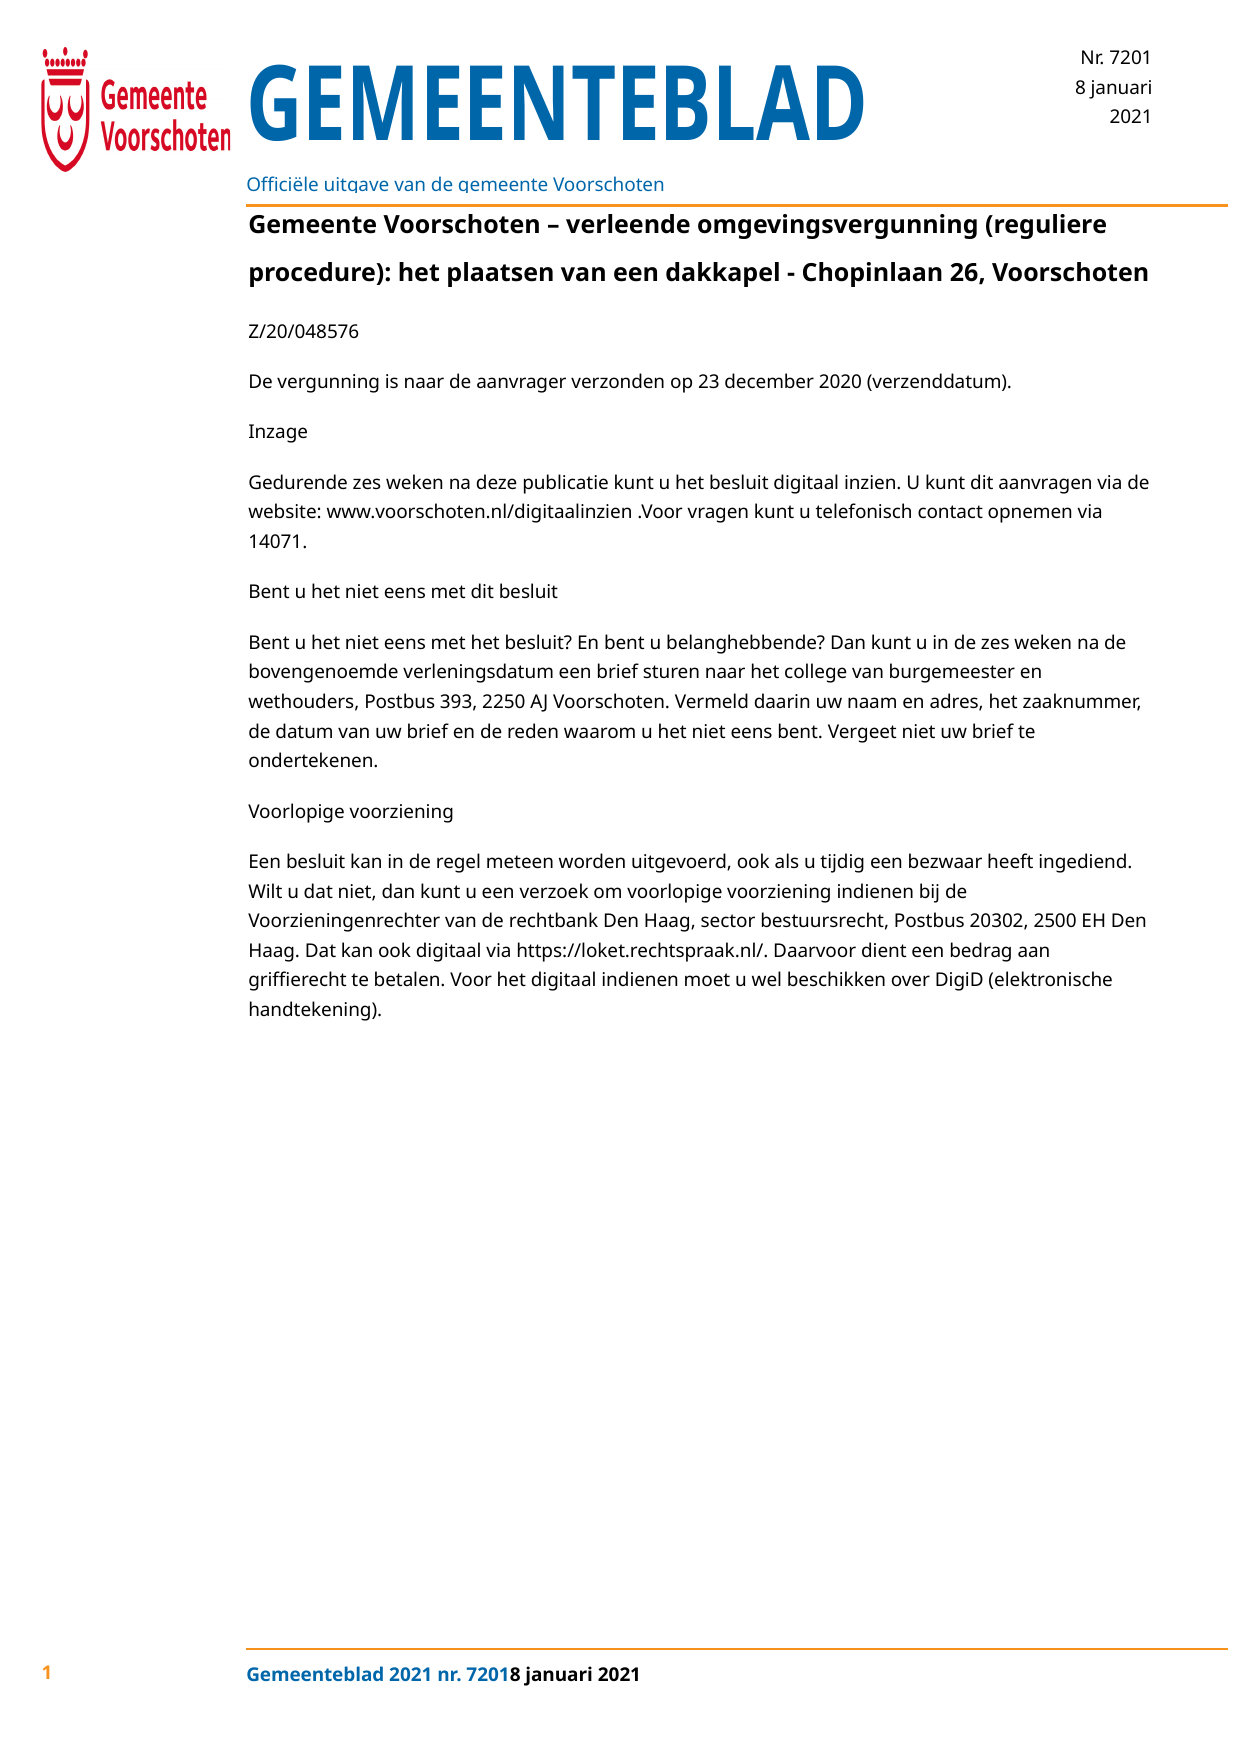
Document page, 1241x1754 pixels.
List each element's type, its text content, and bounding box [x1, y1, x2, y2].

text De vergunning is naar de aanvrager verzonden op 23 december 2020 (verzenddatum). [248, 368, 1152, 394]
text Bent u het niet eens met het besluit? En bent u belanghebbende? Dan kunt u in de zes weken na de bovengenoemde verleningsdatum een brief sturen naar het college van burgemeester en wethouders, Postbus 393, 2250 AJ Voorschoten. Vermeld daarin uw naam en adres, het zaaknummer, de datum van uw brief en de reden waarom u het niet eens bent. Vergeet niet uw brief te ondertekenen. [248, 629, 1152, 773]
text Inzage [248, 419, 1152, 444]
picture [41, 47, 231, 172]
text Bent u het niet eens met dit besluit [248, 579, 1152, 604]
text Voorlopige voorziening [248, 798, 1152, 824]
text Gemeente Voorschoten – verleende omgevingsvergunning (reguliere procedure): het plaatsen van een dakkapel - Chopinlaan 26, Voorschoten [248, 207, 1152, 288]
text Gedurende zes weken na deze publicatie kunt u het besluit digitaal inzien. U kunt dit aanvragen via de website: www.voorschoten.nl/digitaalinzien .Voor vragen kunt u telefonisch contact opnemen via 14071. [248, 469, 1152, 554]
text Een besluit kan in de regel meteen worden uitgevoerd, ook als u tijdig een bezwaar heeft ingediend. Wilt u dat niet, dan kunt u een verzoek om voorlopige voorziening indienen bij de Voorzieningenrechter van de rechtbank Den Haag, sector bestuursrecht, Postbus 20302, 2500 EH Den Haag. Dat kan ook digitaal via https://loket.rechtspraak.nl/. Daarvoor dient een bedrag aan griffierecht te betalen. Voor het digitaal indienen moet u wel beschikken over DigiD (elektronische handtekening). [248, 848, 1152, 1022]
text Z/20/048576 [248, 318, 1152, 344]
